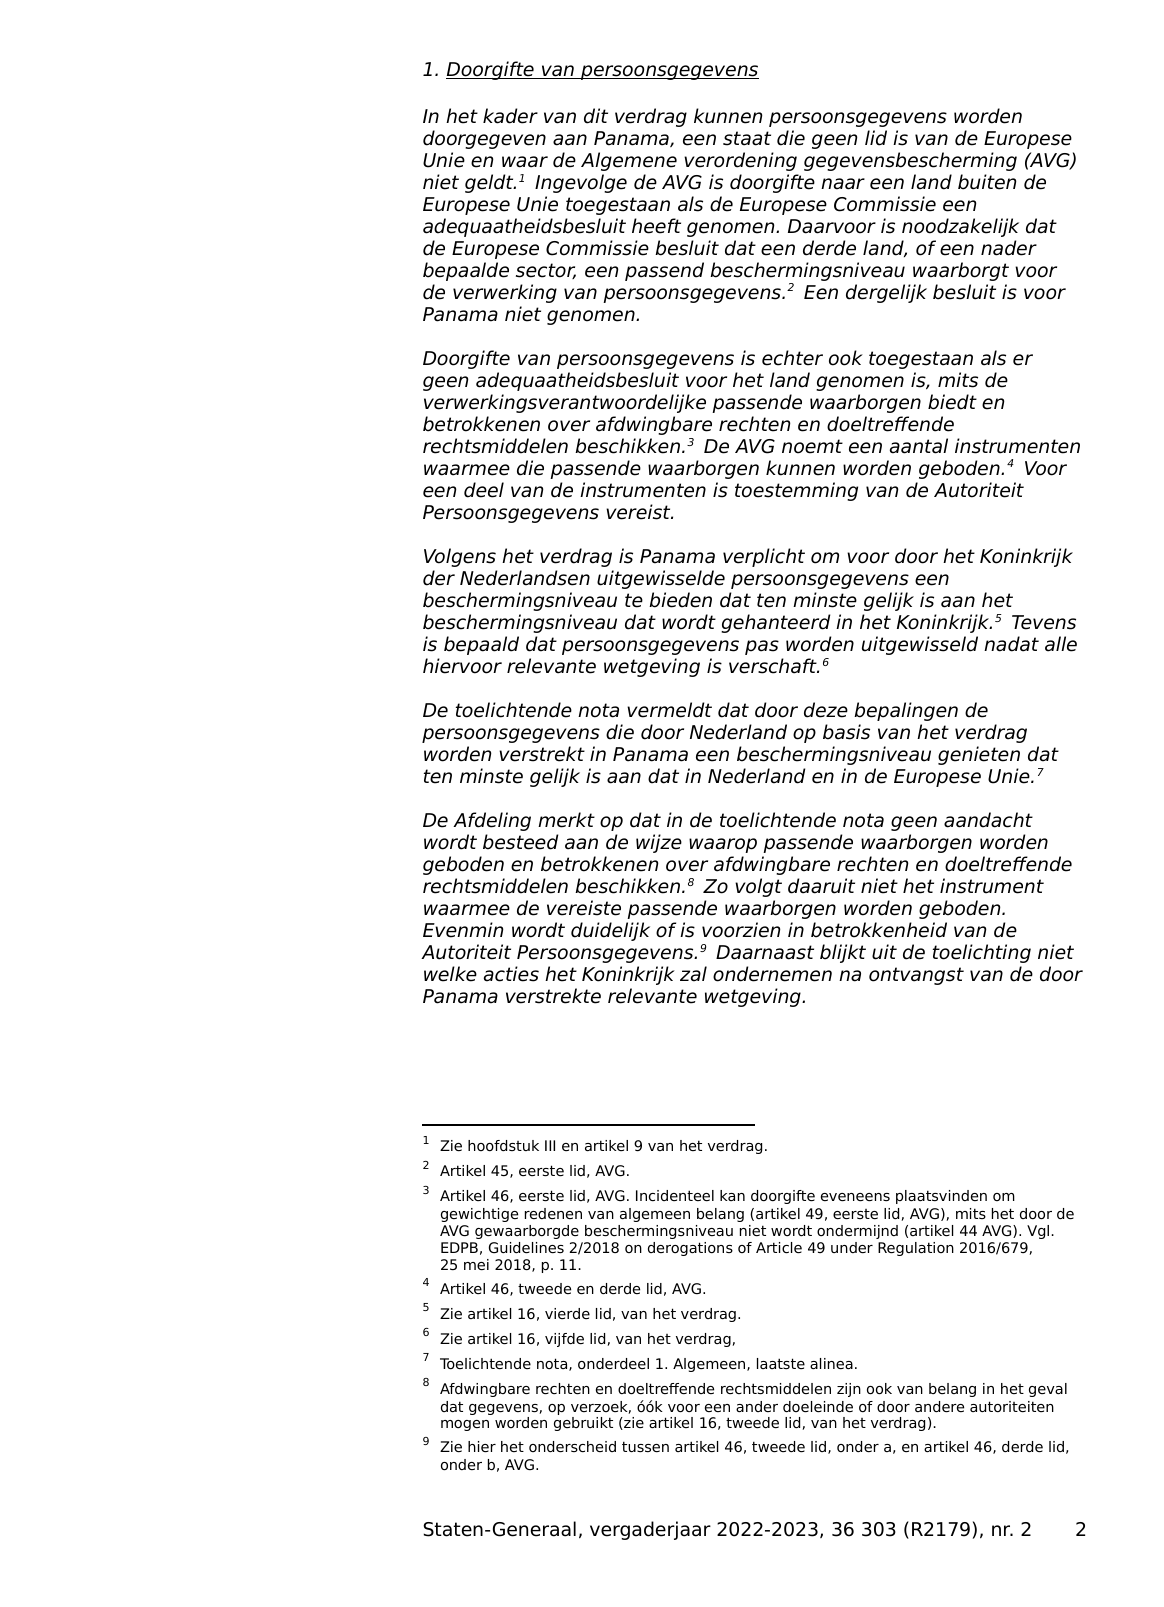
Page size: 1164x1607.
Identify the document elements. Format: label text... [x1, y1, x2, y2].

text Zie hoofdstuk III en artikel 9 van het verdrag. [422, 1134, 1087, 1156]
text Doorgifte van persoonsgegevens is echter ook toegestaan als er geen adequaatheidsbesluit voor het land genomen is, mits de verwerkingsverantwoordelijke passende waarborgen biedt en betrokkenen over afdwingbare rechten en doeltreffende rechtsmiddelen beschikken. De AVG noemt een aantal instrumenten waarmee die passende waarborgen kunnen worden geboden. Voor een deel van de instrumenten is toestemming van de Autoriteit Persoonsgegevens vereist. [422, 348, 1087, 524]
text Volgens het verdrag is Panama verplicht om voor door het Koninkrijk der Nederlandsen uitgewisselde persoonsgegevens een beschermingsniveau te bieden dat ten minste gelijk is aan het beschermingsniveau dat wordt gehanteerd in het Koninkrijk. Tevens is bepaald dat persoonsgegevens pas worden uitgewisseld nadat alle hiervoor relevante wetgeving is verschaft. [422, 546, 1087, 678]
text Zie artikel 16, vierde lid, van het verdrag. [422, 1302, 1087, 1324]
text Artikel 45, eerste lid, AVG. [422, 1159, 1087, 1181]
subtitle 1. Doorgifte van persoonsgegevens [422, 59, 1087, 81]
text In het kader van dit verdrag kunnen persoonsgegevens worden doorgegeven aan Panama, een staat die geen lid is van de Europese Unie en waar de Algemene verordening gegevensbescherming (AVG) niet geldt. Ingevolge de AVG is doorgifte naar een land buiten de Europese Unie toegestaan als de Europese Commissie een adequaatheidsbesluit heeft genomen. Daarvoor is noodzakelijk dat de Europese Commissie besluit dat een derde land, of een nader bepaalde sector, een passend beschermingsniveau waarborgt voor de verwerking van persoonsgegevens. Een dergelijk besluit is voor Panama niet genomen. [422, 106, 1087, 326]
text Zie artikel 16, vijfde lid, van het verdrag, [422, 1327, 1087, 1349]
text Artikel 46, eerste lid, AVG. Incidenteel kan doorgifte eveneens plaatsvinden om gewichtige redenen van algemeen belang (artikel 49, eerste lid, AVG), mits het door de AVG gewaarborgde beschermingsniveau niet wordt ondermijnd (artikel 44 AVG). Vgl. EDPB, Guidelines 2/2018 on derogations of Article 49 under Regulation 2016/679, 25 mei 2018, p. 11. [422, 1184, 1087, 1274]
text Zie hier het onderscheid tussen artikel 46, tweede lid, onder a, en artikel 46, derde lid, onder b, AVG. [422, 1435, 1087, 1474]
text Artikel 46, tweede en derde lid, AVG. [422, 1277, 1087, 1299]
text Afdwingbare rechten en doeltreffende rechtsmiddelen zijn ook van belang in het geval dat gegevens, op verzoek, óók voor een ander doeleinde of door andere autoriteiten mogen worden gebruikt (zie artikel 16, tweede lid, van het verdrag). [422, 1377, 1087, 1432]
text Toelichtende nota, onderdeel 1. Algemeen, laatste alinea. [422, 1352, 1087, 1374]
text De Afdeling merkt op dat in de toelichtende nota geen aandacht wordt besteed aan de wijze waarop passende waarborgen worden geboden en betrokkenen over afdwingbare rechten en doeltreffende rechtsmiddelen beschikken. Zo volgt daaruit niet het instrument waarmee de vereiste passende waarborgen worden geboden. Evenmin wordt duidelijk of is voorzien in betrokkenheid van de Autoriteit Persoonsgegevens. Daarnaast blijkt uit de toelichting niet welke acties het Koninkrijk zal ondernemen na ontvangst van de door Panama verstrekte relevante wetgeving. [422, 810, 1087, 1008]
text De toelichtende nota vermeldt dat door deze bepalingen de persoonsgegevens die door Nederland op basis van het verdrag worden verstrekt in Panama een beschermingsniveau genieten dat ten minste gelijk is aan dat in Nederland en in de Europese Unie. [422, 700, 1087, 788]
